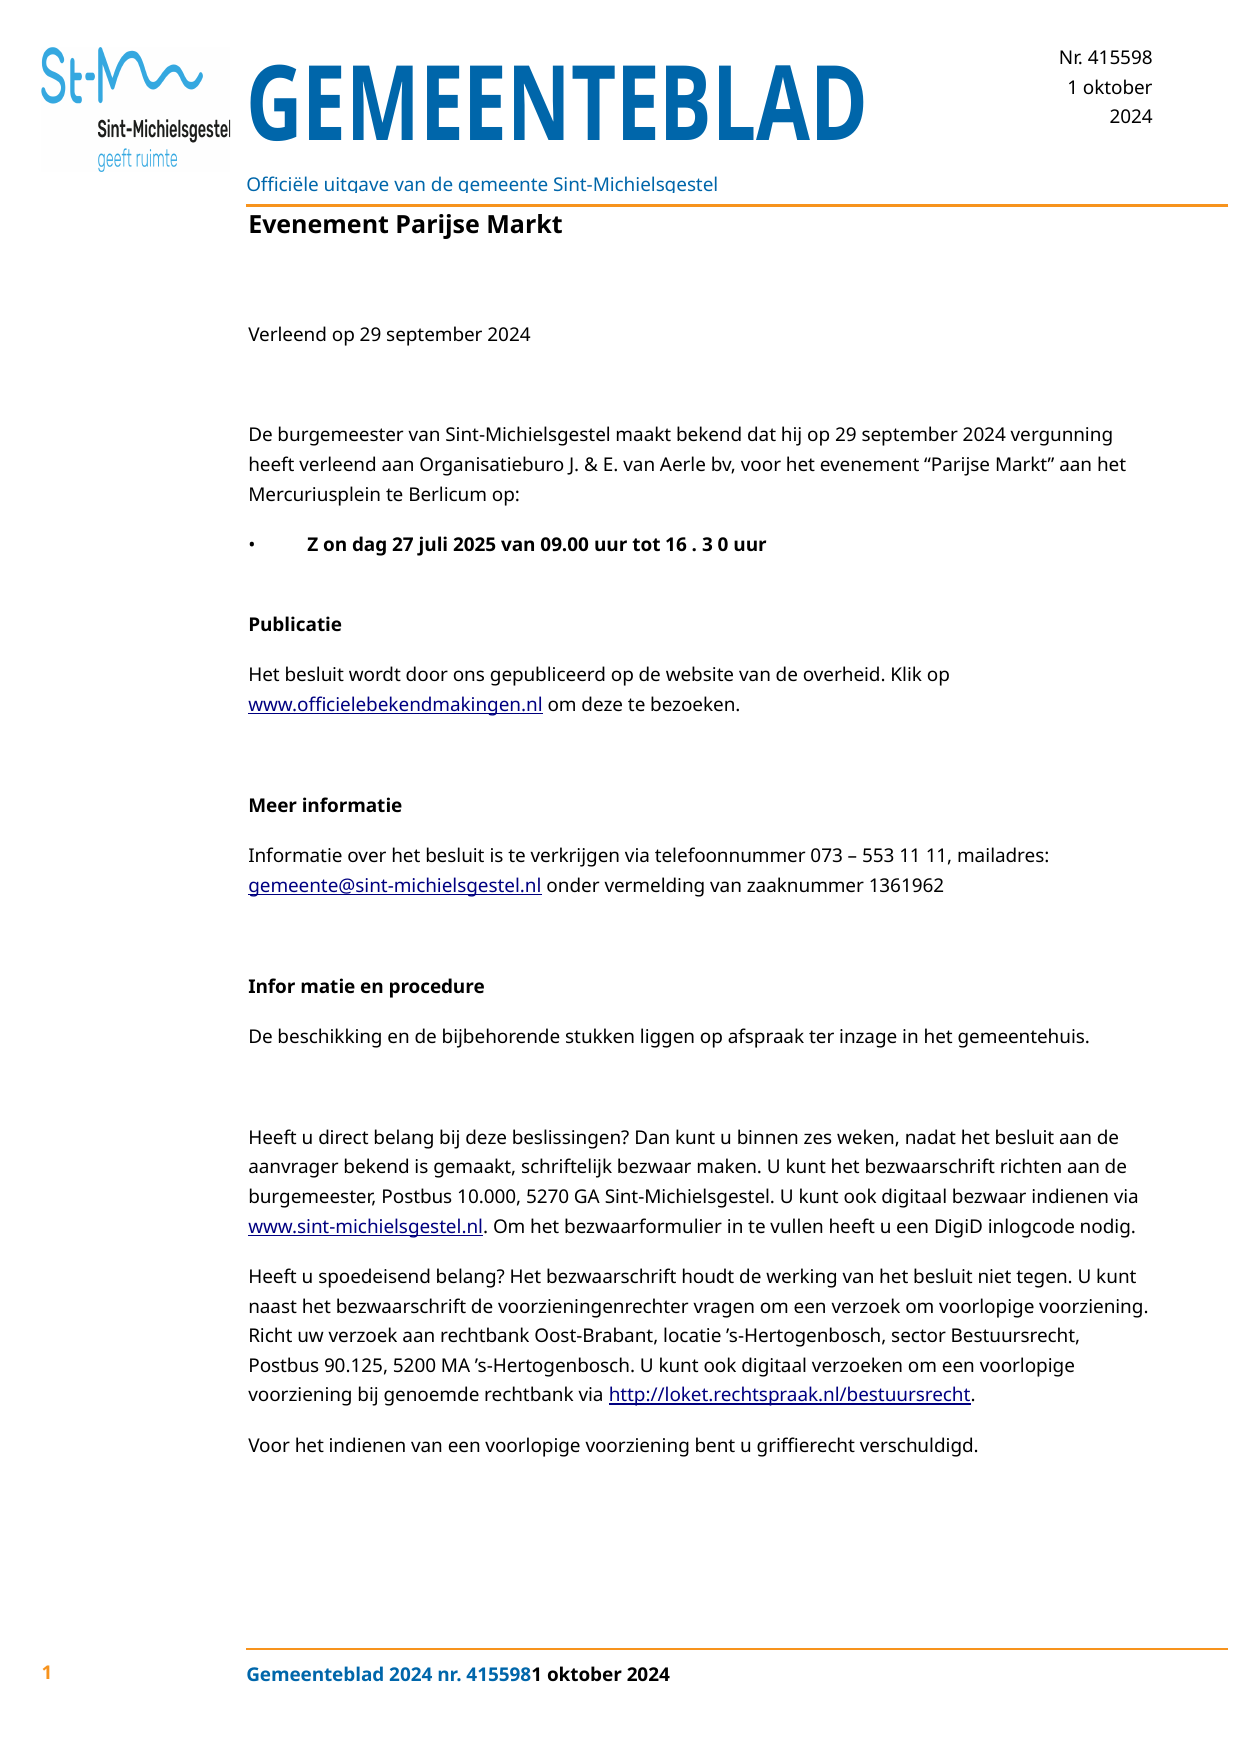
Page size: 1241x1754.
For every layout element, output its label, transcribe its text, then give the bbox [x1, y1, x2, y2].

text Evenement Parijse Markt [248, 207, 1152, 241]
text Publicatie [248, 611, 1152, 637]
picture [41, 47, 231, 172]
text Verleend op 29 september 2024 [248, 321, 1152, 346]
text De beschikking en de bijbehorende stukken liggen op afspraak ter inzage in het gemeentehuis. [248, 1023, 1152, 1049]
text Heeft u spoedeisend belang? Het bezwaarschrift houdt de werking van het besluit niet tegen. U kunt naast het bezwaarschrift de voorzieningenrechter vragen om een verzoek om voorlopige voorziening. Richt uw verzoek aan rechtbank Oost-Brabant, locatie ’s-Hertogenbosch, sector Bestuursrecht, Postbus 90.125, 5200 MA ’s-Hertogenbosch. U kunt ook digitaal verzoeken om een voorlopige voorziening bij genoemde rechtbank via http://loket.rechtspraak.nl/bestuursrecht. [248, 1263, 1152, 1407]
text De burgemeester van Sint-Michielsgestel maakt bekend dat hij op 29 september 2024 vergunning heeft verleend aan Organisatieburo J. & E. van Aerle bv, voor het evenement “Parijse Markt” aan het Mercuriusplein te Berlicum op: [248, 422, 1152, 506]
text Informatie over het besluit is te verkrijgen via telefoonnummer 073 – 553 11 11, mailadres: gemeente@sint-michielsgestel.nl onder vermelding van zaaknummer 1361962 [248, 842, 1152, 898]
text Infor matie en procedure [248, 973, 1152, 998]
text Het besluit wordt door ons gepubliceerd op de website van de overheid. Klik op www.officielebekendmakingen.nl om deze te bezoeken. [248, 662, 1152, 717]
text Voor het indienen van een voorlopige voorziening bent u griffierecht verschuldigd. [248, 1432, 1152, 1458]
text Meer informatie [248, 792, 1152, 818]
list Z on dag 27 juli 2025 van 09.00 uur tot 16 . 3 0 uur [248, 531, 1152, 557]
text Heeft u direct belang bij deze beslissingen? Dan kunt u binnen zes weken, nadat het besluit aan de aanvrager bekend is gemaakt, schriftelijk bezwaar maken. U kunt het bezwaarschrift richten aan de burgemeester, Postbus 10.000, 5270 GA Sint-Michielsgestel. U kunt ook digitaal bezwaar indienen via www.sint-michielsgestel.nl. Om het bezwaarformulier in te vullen heeft u een DigiD inlogcode nodig. [248, 1124, 1152, 1238]
